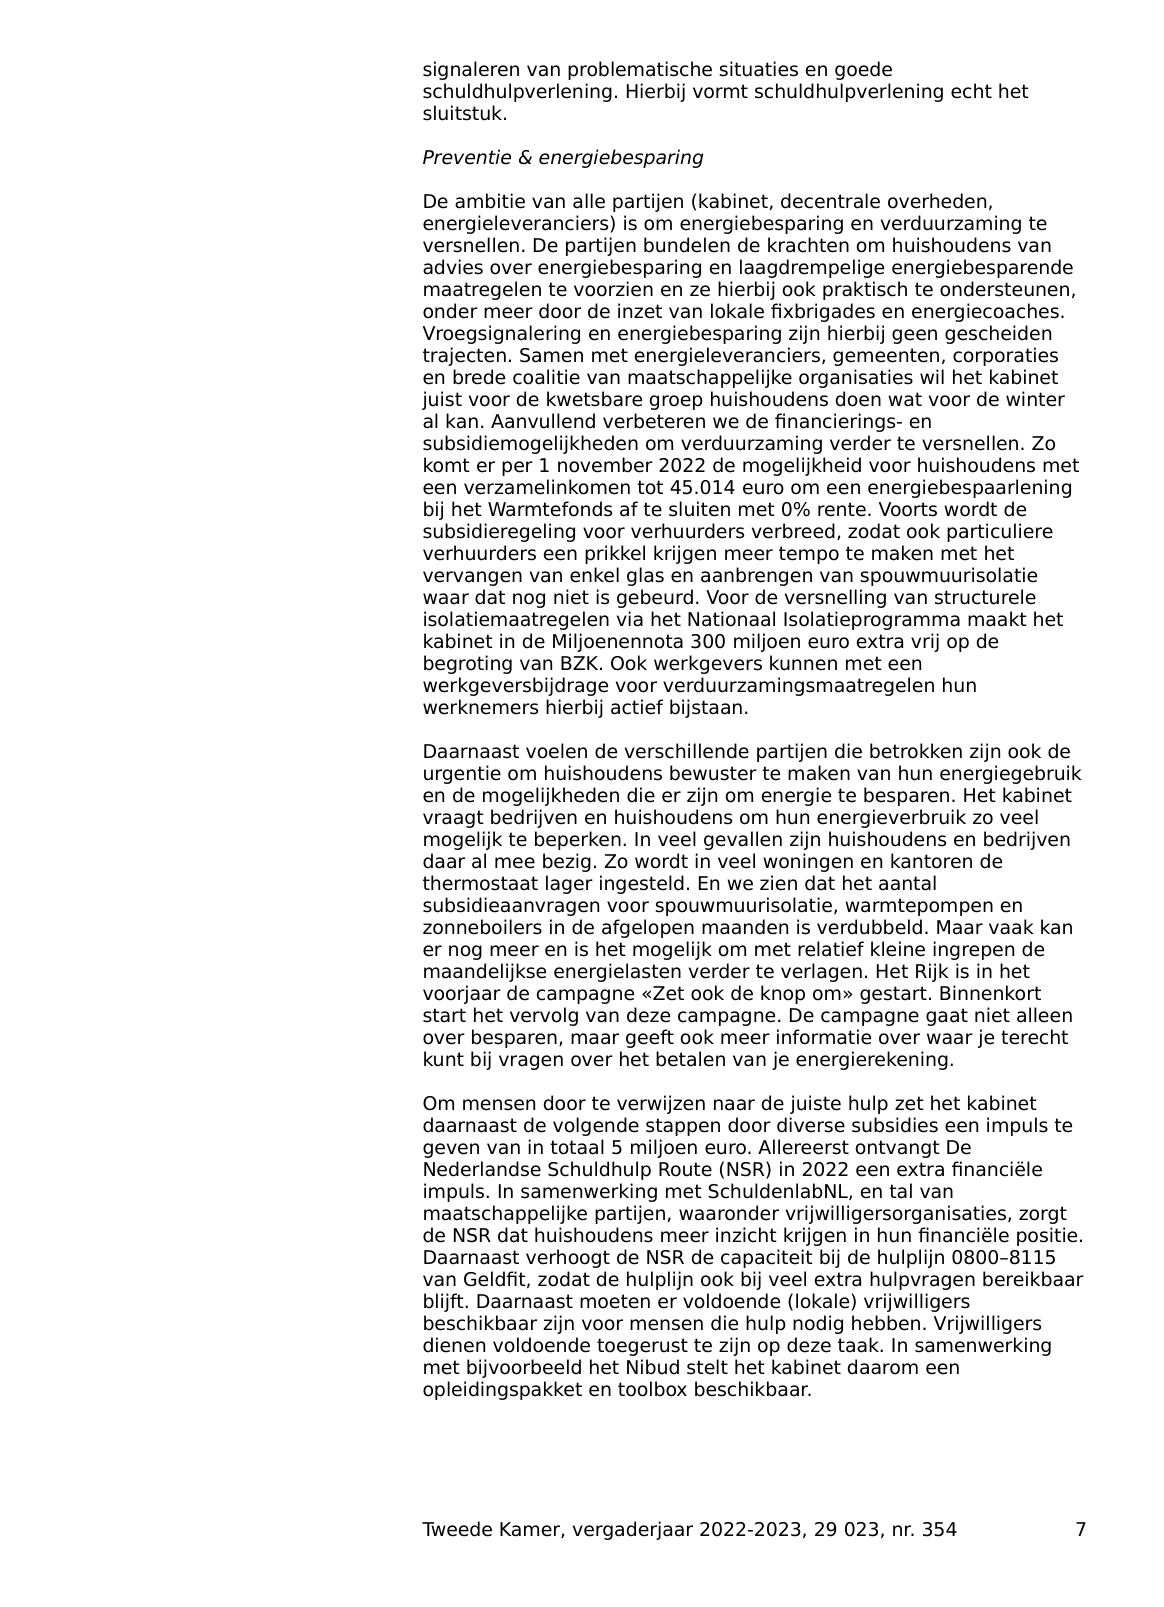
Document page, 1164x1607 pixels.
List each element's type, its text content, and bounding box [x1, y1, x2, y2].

text Om mensen door te verwijzen naar de juiste hulp zet het kabinet daarnaast de volgende stappen door diverse subsidies een impuls te geven van in totaal 5 miljoen euro. Allereerst ontvangt De Nederlandse Schuldhulp Route (NSR) in 2022 een extra financiële impuls. In samenwerking met SchuldenlabNL, en tal van maatschappelijke partijen, waaronder vrijwilligersorganisaties, zorgt de NSR dat huishoudens meer inzicht krijgen in hun financiële positie. Daarnaast verhoogt de NSR de capaciteit bij de hulplijn 0800–8115 van Geldfit, zodat de hulplijn ook bij veel extra hulpvragen bereikbaar blijft. Daarnaast moeten er voldoende (lokale) vrijwilligers beschikbaar zijn voor mensen die hulp nodig hebben. Vrijwilligers dienen voldoende toegerust te zijn op deze taak. In samenwerking met bijvoorbeeld het Nibud stelt het kabinet daarom een opleidingspakket en toolbox beschikbaar. [422, 1093, 1087, 1401]
text De ambitie van alle partijen (kabinet, decentrale overheden, energieleveranciers) is om energiebesparing en verduurzaming te versnellen. De partijen bundelen de krachten om huishoudens van advies over energiebesparing en laagdrempelige energiebesparende maatregelen te voorzien en ze hierbij ook praktisch te ondersteunen, onder meer door de inzet van lokale fixbrigades en energiecoaches. Vroegsignalering en energiebesparing zijn hierbij geen gescheiden trajecten. Samen met energieleveranciers, gemeenten, corporaties en brede coalitie van maatschappelijke organisaties wil het kabinet juist voor de kwetsbare groep huishoudens doen wat voor de winter al kan. Aanvullend verbeteren we de financierings- en subsidiemogelijkheden om verduurzaming verder te versnellen. Zo komt er per 1 november 2022 de mogelijkheid voor huishoudens met een verzamelinkomen tot 45.014 euro om een energiebespaarlening bij het Warmtefonds af te sluiten met 0% rente. Voorts wordt de subsidieregeling voor verhuurders verbreed, zodat ook particuliere verhuurders een prikkel krijgen meer tempo te maken met het vervangen van enkel glas en aanbrengen van spouwmuurisolatie waar dat nog niet is gebeurd. Voor de versnelling van structurele isolatiemaatregelen via het Nationaal Isolatieprogramma maakt het kabinet in de Miljoenennota 300 miljoen euro extra vrij op de begroting van BZK. Ook werkgevers kunnen met een werkgeversbijdrage voor verduurzamingsmaatregelen hun werknemers hierbij actief bijstaan. [422, 191, 1087, 719]
subtitle Preventie & energiebesparing [422, 147, 1087, 169]
text signaleren van problematische situaties en goede schuldhulpverlening. Hierbij vormt schuldhulpverlening echt het sluitstuk. [422, 59, 1087, 125]
text Daarnaast voelen de verschillende partijen die betrokken zijn ook de urgentie om huishoudens bewuster te maken van hun energiegebruik en de mogelijkheden die er zijn om energie te besparen. Het kabinet vraagt bedrijven en huishoudens om hun energieverbruik zo veel mogelijk te beperken. In veel gevallen zijn huishoudens en bedrijven daar al mee bezig. Zo wordt in veel woningen en kantoren de thermostaat lager ingesteld. En we zien dat het aantal subsidieaanvragen voor spouwmuurisolatie, warmtepompen en zonneboilers in de afgelopen maanden is verdubbeld. Maar vaak kan er nog meer en is het mogelijk om met relatief kleine ingrepen de maandelijkse energielasten verder te verlagen. Het Rijk is in het voorjaar de campagne «Zet ook de knop om» gestart. Binnenkort start het vervolg van deze campagne. De campagne gaat niet alleen over besparen, maar geeft ook meer informatie over waar je terecht kunt bij vragen over het betalen van je energierekening. [422, 741, 1087, 1071]
